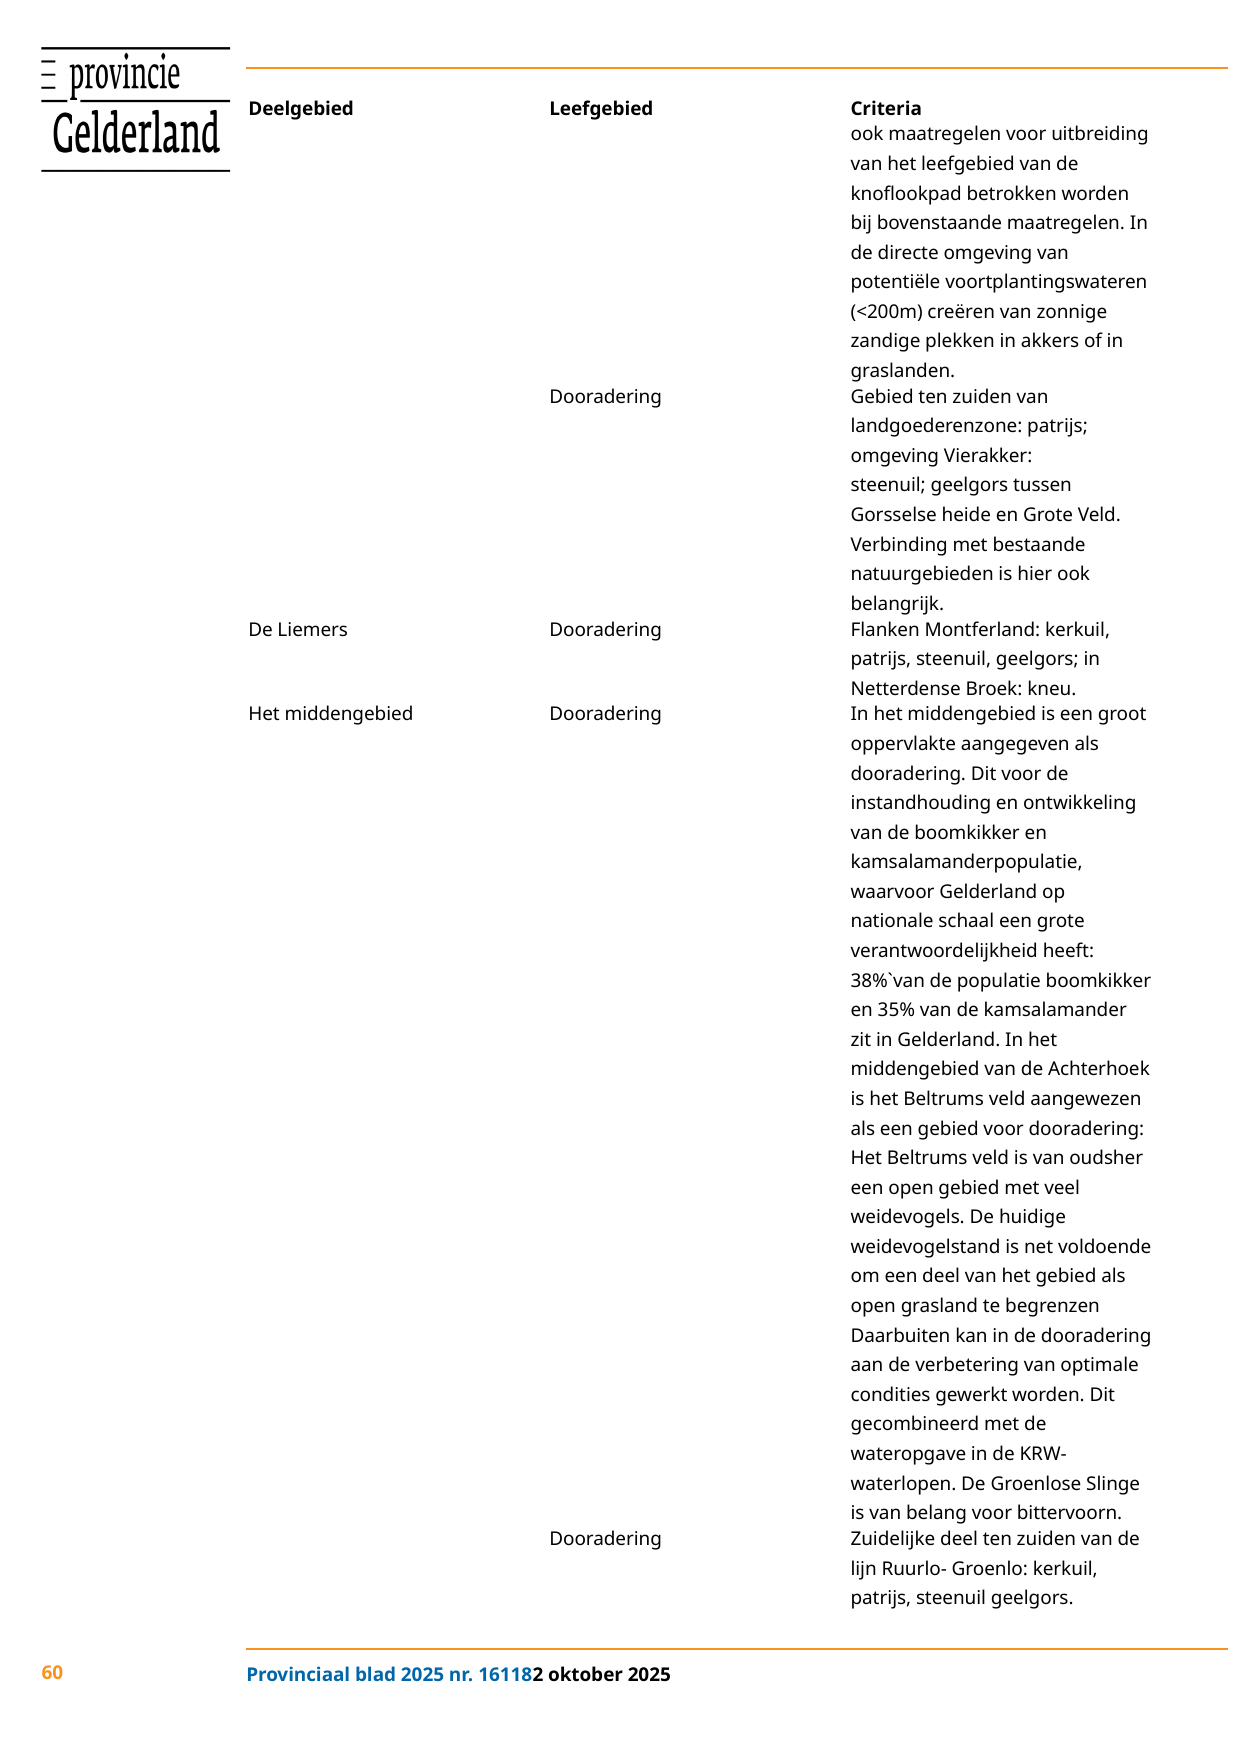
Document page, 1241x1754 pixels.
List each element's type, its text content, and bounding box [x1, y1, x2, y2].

table_cell Dooradering [549, 1525, 850, 1610]
table_cell Flanken Montferland: kerkuil, patrijs, steenuil, geelgors; in Netterdense Broek: kneu. [850, 616, 1152, 701]
table_cell Zuidelijke deel ten zuiden van de lijn Ruurlo- Groenlo: kerkuil, patrijs, steenuil geelgors. [850, 1525, 1152, 1610]
table_cell Dooradering [549, 616, 850, 701]
table_cell ook maatregelen voor uitbreiding van het leefgebied van de knoflookpad betrokken worden bij bovenstaande maatregelen. In de directe omgeving van potentiële voortplantingswateren (<200m) creëren van zonnige zandige plekken in akkers of in graslanden. [850, 121, 1152, 383]
table_cell Dooradering [549, 383, 850, 616]
table_cell De Liemers [248, 616, 549, 701]
table_cell [248, 121, 549, 616]
table_cell Dooradering [549, 701, 850, 1525]
table_cell Gebied ten zuiden van landgoederenzone: patrijs; omgeving Vierakker: steenuil; geelgors tussen Gorsselse heide en Grote Veld. Verbinding met bestaande natuurgebieden is hier ook belangrijk. [850, 383, 1152, 616]
picture [41, 47, 231, 172]
table_header Criteria [850, 95, 1152, 121]
table_header Deelgebied [248, 95, 549, 121]
table_cell In het middengebied is een groot oppervlakte aangegeven als dooradering. Dit voor de instandhouding en ontwikkeling van de boomkikker en kamsalamanderpopulatie, waarvoor Gelderland op nationale schaal een grote verantwoordelijkheid heeft: 38%`van de populatie boomkikker en 35% van de kamsalamander zit in Gelderland. In het middengebied van de Achterhoek is het Beltrums veld aangewezen als een gebied voor dooradering: Het Beltrums veld is van oudsher een open gebied met veel weidevogels. De huidige weidevogelstand is net voldoende om een deel van het gebied als open grasland te begrenzen Daarbuiten kan in de dooradering aan de verbetering van optimale condities gewerkt worden. Dit gecombineerd met de wateropgave in de KRW-waterlopen. De Groenlose Slinge is van belang voor bittervoorn. [850, 701, 1152, 1525]
table_header Leefgebied [549, 95, 850, 121]
table_cell [549, 121, 850, 383]
table_cell Het middengebied [248, 701, 549, 1610]
